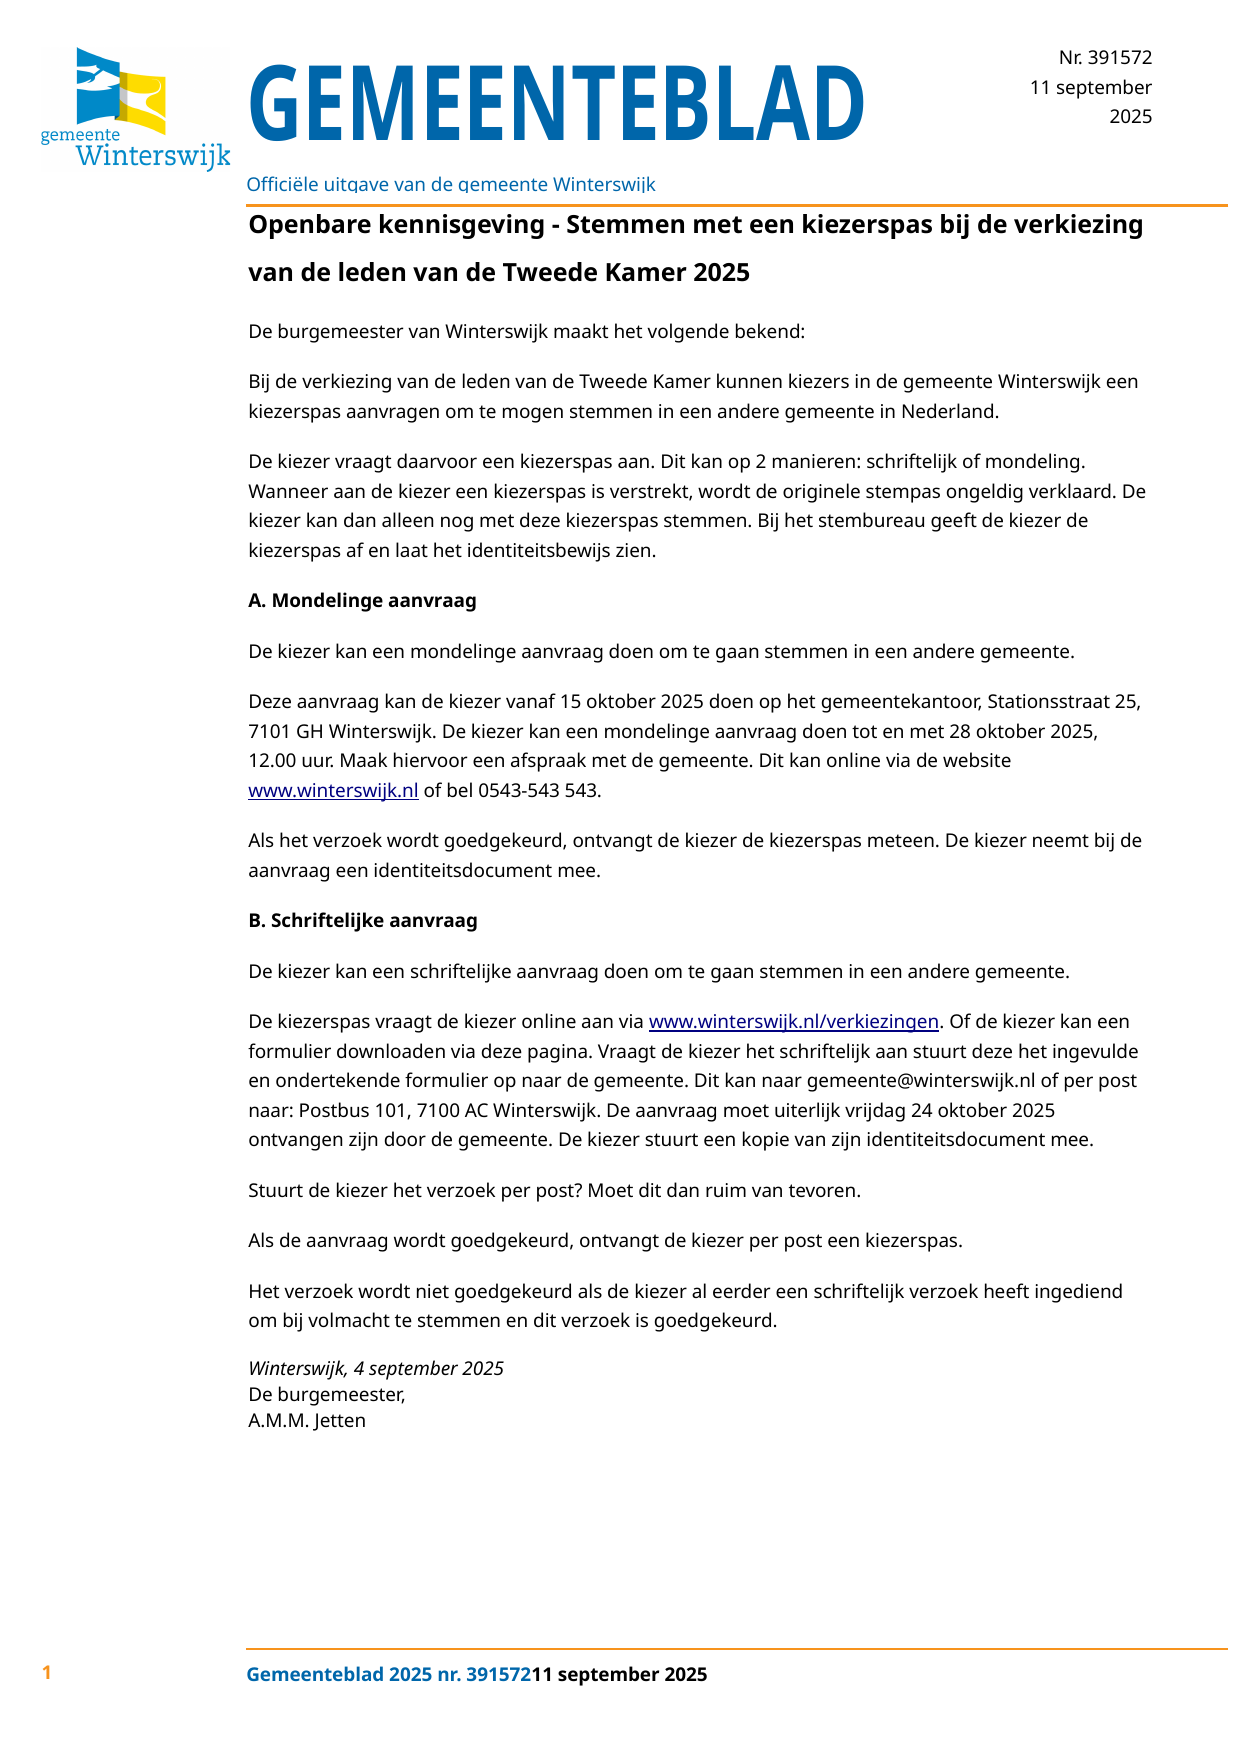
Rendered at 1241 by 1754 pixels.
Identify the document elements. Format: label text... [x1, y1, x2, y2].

text Stuurt de kiezer het verzoek per post? Moet dit dan ruim van tevoren. [248, 1177, 1152, 1203]
picture [41, 47, 231, 172]
text Deze aanvraag kan de kiezer vanaf 15 oktober 2025 doen op het gemeentekantoor, Stationsstraat 25, 7101 GH Winterswijk. De kiezer kan een mondelinge aanvraag doen tot en met 28 oktober 2025, 12.00 uur. Maak hiervoor een afspraak met de gemeente. Dit kan online via de website www.winterswijk.nl of bel 0543-543 543. [248, 688, 1152, 803]
text De kiezer vraagt daarvoor een kiezerspas aan. Dit kan op 2 manieren: schriftelijk of mondeling. Wanneer aan de kiezer een kiezerspas is verstrekt, wordt de originele stempas ongeldig verklaard. De kiezer kan dan alleen nog met deze kiezerspas stemmen. Bij het stembureau geeft de kiezer de kiezerspas af en laat het identiteitsbewijs zien. [248, 448, 1152, 563]
text De burgemeester, [248, 1381, 1152, 1407]
text B. Schriftelijke aanvraag [248, 907, 1152, 933]
text Bij de verkiezing van de leden van de Tweede Kamer kunnen kiezers in de gemeente Winterswijk een kiezerspas aanvragen om te mogen stemmen in een andere gemeente in Nederland. [248, 368, 1152, 424]
picture [225, 153, 231, 162]
text Openbare kennisgeving - Stemmen met een kiezerspas bij de verkiezing van de leden van de Tweede Kamer 2025 [248, 207, 1152, 288]
text Winterswijk, 4 september 2025 [248, 1355, 1152, 1381]
text Als de aanvraag wordt goedgekeurd, ontvangt de kiezer per post een kiezerspas. [248, 1227, 1152, 1253]
text De kiezer kan een schriftelijke aanvraag doen om te gaan stemmen in een andere gemeente. [248, 958, 1152, 984]
text De kiezer kan een mondelinge aanvraag doen om te gaan stemmen in een andere gemeente. [248, 638, 1152, 664]
text Het verzoek wordt niet goedgekeurd als de kiezer al eerder een schriftelijk verzoek heeft ingediend om bij volmacht te stemmen en dit verzoek is goedgekeurd. [248, 1278, 1152, 1333]
text A.M.M. Jetten [248, 1407, 1152, 1432]
text De burgemeester van Winterswijk maakt het volgende bekend: [248, 318, 1152, 344]
text Als het verzoek wordt goedgekeurd, ontvangt de kiezer de kiezerspas meteen. De kiezer neemt bij de aanvraag een identiteitsdocument mee. [248, 827, 1152, 883]
text A. Mondelinge aanvraag [248, 587, 1152, 613]
text De kiezerspas vraagt de kiezer online aan via www.winterswijk.nl/verkiezingen. Of de kiezer kan een formulier downloaden via deze pagina. Vraagt de kiezer het schriftelijk aan stuurt deze het ingevulde en ondertekende formulier op naar de gemeente. Dit kan naar gemeente@winterswijk.nl of per post naar: Postbus 101, 7100 AC Winterswijk. De aanvraag moet uiterlijk vrijdag 24 oktober 2025 ontvangen zijn door de gemeente. De kiezer stuurt een kopie van zijn identiteitsdocument mee. [248, 1008, 1152, 1152]
